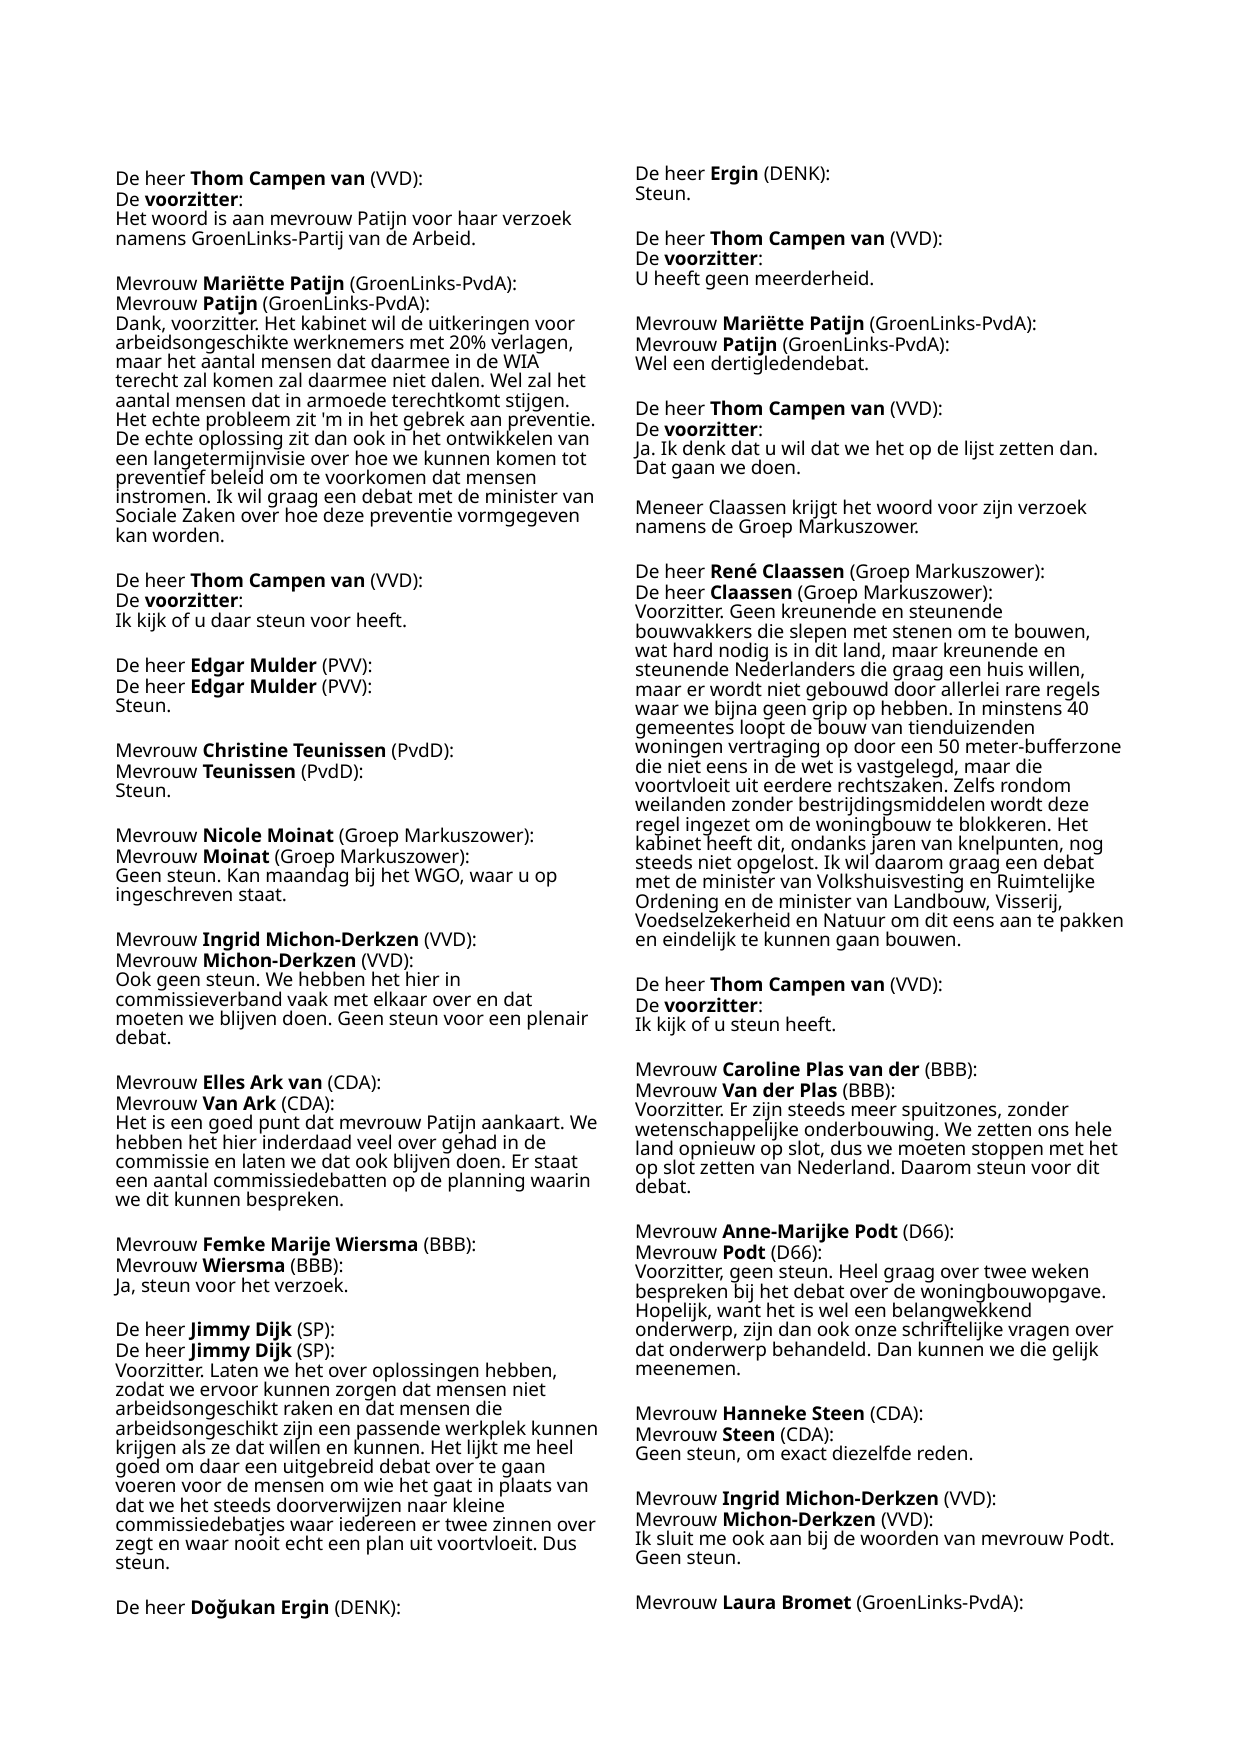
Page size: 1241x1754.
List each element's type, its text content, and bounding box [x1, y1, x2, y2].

text Mevrouw Hanneke Steen (CDA): [635, 1400, 1125, 1426]
text Mevrouw Anne-Marijke Podt (D66): [635, 1218, 1125, 1244]
text Mevrouw Van Ark (CDA): [115, 1095, 605, 1114]
text De heer Doğukan Ergin (DENK): [115, 1594, 605, 1620]
text Mevrouw Mariëtte Patijn (GroenLinks-PvdA): [115, 270, 605, 295]
text Mevrouw Christine Teunissen (PvdD): [115, 737, 605, 763]
text Mevrouw Van der Plas (BBB): [635, 1082, 1125, 1101]
text Ja, steun voor het verzoek. [115, 1277, 605, 1296]
text De heer Thom Campen van (VVD): [635, 395, 1125, 421]
text De heer Thom Campen van (VVD): [115, 165, 605, 191]
text Mevrouw Ingrid Michon-Derkzen (VVD): [635, 1485, 1125, 1511]
text De voorzitter: [635, 250, 1125, 270]
text De voorzitter: [115, 592, 605, 612]
text Steun. [115, 782, 605, 801]
text Mevrouw Podt (D66): [635, 1244, 1125, 1263]
text De heer Ergin (DENK): [635, 165, 1125, 184]
text Mevrouw Patijn (GroenLinks-PvdA): [635, 336, 1125, 355]
text Mevrouw Mariëtte Patijn (GroenLinks-PvdA): [635, 310, 1125, 336]
text Voorzitter. Er zijn steeds meer spuitzones, zonder wetenschappelijke onderbouwing. We zetten ons hele land opnieuw op slot, dus we moeten stoppen met het op slot zetten van Nederland. Daarom steun voor dit debat. [635, 1101, 1125, 1198]
text Mevrouw Femke Marije Wiersma (BBB): [115, 1232, 605, 1257]
text Ik kijk of u daar steun voor heeft. [115, 612, 605, 631]
text Mevrouw Caroline Plas van der (BBB): [635, 1056, 1125, 1082]
text Mevrouw Moinat (Groep Markuszower): [115, 848, 605, 867]
text Mevrouw Patijn (GroenLinks-PvdA): [115, 295, 605, 315]
text Mevrouw Teunissen (PvdD): [115, 763, 605, 782]
text Dank, voorzitter. Het kabinet wil de uitkeringen voor arbeidsongeschikte werknemers met 20% verlagen, maar het aantal mensen dat daarmee in de WIA terecht zal komen zal daarmee niet dalen. Wel zal het aantal mensen dat in armoede terechtkomt stijgen. Het echte probleem zit 'm in het gebrek aan preventie. De echte oplossing zit dan ook in het ontwikkelen van een langetermijnvisie over hoe we kunnen komen tot preventief beleid om te voorkomen dat mensen instromen. Ik wil graag een debat met de minister van Sociale Zaken over hoe deze preventie vormgegeven kan worden. [115, 315, 605, 546]
text U heeft geen meerderheid. [635, 270, 1125, 289]
text Ja. Ik denk dat u wil dat we het op de lijst zetten dan. Dat gaan we doen. [635, 440, 1125, 478]
text De heer Jimmy Dijk (SP): [115, 1342, 605, 1362]
text De heer Edgar Mulder (PVV): [115, 678, 605, 697]
text De heer Thom Campen van (VVD): [635, 971, 1125, 997]
text De heer Thom Campen van (VVD): [635, 225, 1125, 250]
text De voorzitter: [115, 191, 605, 210]
text Mevrouw Michon-Derkzen (VVD): [115, 952, 605, 971]
text De voorzitter: [635, 421, 1125, 440]
text Steun. [115, 697, 605, 716]
text Mevrouw Michon-Derkzen (VVD): [635, 1511, 1125, 1530]
text Ik kijk of u steun heeft. [635, 1016, 1125, 1036]
text De heer Jimmy Dijk (SP): [115, 1317, 605, 1342]
text Het woord is aan mevrouw Patijn voor haar verzoek namens GroenLinks-Partij van de Arbeid. [115, 210, 605, 249]
text Mevrouw Steen (CDA): [635, 1426, 1125, 1445]
text Meneer Claassen krijgt het woord voor zijn verzoek namens de Groep Markuszower. [635, 499, 1125, 538]
text Ook geen steun. We hebben het hier in commissieverband vaak met elkaar over en dat moeten we blijven doen. Geen steun voor een plenair debat. [115, 971, 605, 1048]
text Geen steun, om exact diezelfde reden. [635, 1445, 1125, 1464]
text Geen steun. Kan maandag bij het WGO, waar u op ingeschreven staat. [115, 867, 605, 906]
text Het is een goed punt dat mevrouw Patijn aankaart. We hebben het hier inderdaad veel over gehad in de commissie en laten we dat ook blijven doen. Er staat een aantal commissiedebatten op de planning waarin we dit kunnen bespreken. [115, 1114, 605, 1211]
text De heer René Claassen (Groep Markuszower): [635, 558, 1125, 584]
text De voorzitter: [635, 997, 1125, 1016]
text De heer Claassen (Groep Markuszower): [635, 584, 1125, 603]
text Voorzitter, geen steun. Heel graag over twee weken bespreken bij het debat over de woningbouwopgave. Hopelijk, want het is wel een belangwekkend onderwerp, zijn dan ook onze schriftelijke vragen over dat onderwerp behandeld. Dan kunnen we die gelijk meenemen. [635, 1263, 1125, 1379]
text Mevrouw Elles Ark van (CDA): [115, 1069, 605, 1095]
text Mevrouw Ingrid Michon-Derkzen (VVD): [115, 926, 605, 952]
text Voorzitter. Laten we het over oplossingen hebben, zodat we ervoor kunnen zorgen dat mensen niet arbeidsongeschikt raken en dat mensen die arbeidsongeschikt zijn een passende werkplek kunnen krijgen als ze dat willen en kunnen. Het lijkt me heel goed om daar een uitgebreid debat over te gaan voeren voor de mensen om wie het gaat in plaats van dat we het steeds doorverwijzen naar kleine commissiedebatjes waar iedereen er twee zinnen over zegt en waar nooit echt een plan uit voortvloeit. Dus steun. [115, 1362, 605, 1574]
text De heer Thom Campen van (VVD): [115, 567, 605, 592]
text Voorzitter. Geen kreunende en steunende bouwvakkers die slepen met stenen om te bouwen, wat hard nodig is in dit land, maar kreunende en steunende Nederlanders die graag een huis willen, maar er wordt niet gebouwd door allerlei rare regels waar we bijna geen grip op hebben. In minstens 40 gemeentes loopt de bouw van tienduizenden woningen vertraging op door een 50 meter-bufferzone die niet eens in de wet is vastgelegd, maar die voortvloeit uit eerdere rechtszaken. Zelfs rondom weilanden zonder bestrijdingsmiddelen wordt deze regel ingezet om de woningbouw te blokkeren. Het kabinet heeft dit, ondanks jaren van knelpunten, nog steeds niet opgelost. Ik wil daarom graag een debat met de minister van Volkshuisvesting en Ruimtelijke Ordening en de minister van Landbouw, Visserij, Voedselzekerheid en Natuur om dit eens aan te pakken en eindelijk te kunnen gaan bouwen. [635, 603, 1125, 950]
text Mevrouw Laura Bromet (GroenLinks-PvdA): [635, 1589, 1125, 1615]
text De heer Edgar Mulder (PVV): [115, 652, 605, 678]
text Ik sluit me ook aan bij de woorden van mevrouw Podt. Geen steun. [635, 1530, 1125, 1569]
text Wel een dertigledendebat. [635, 355, 1125, 374]
text Mevrouw Nicole Moinat (Groep Markuszower): [115, 822, 605, 848]
text Mevrouw Wiersma (BBB): [115, 1257, 605, 1277]
text Steun. [635, 184, 1125, 204]
